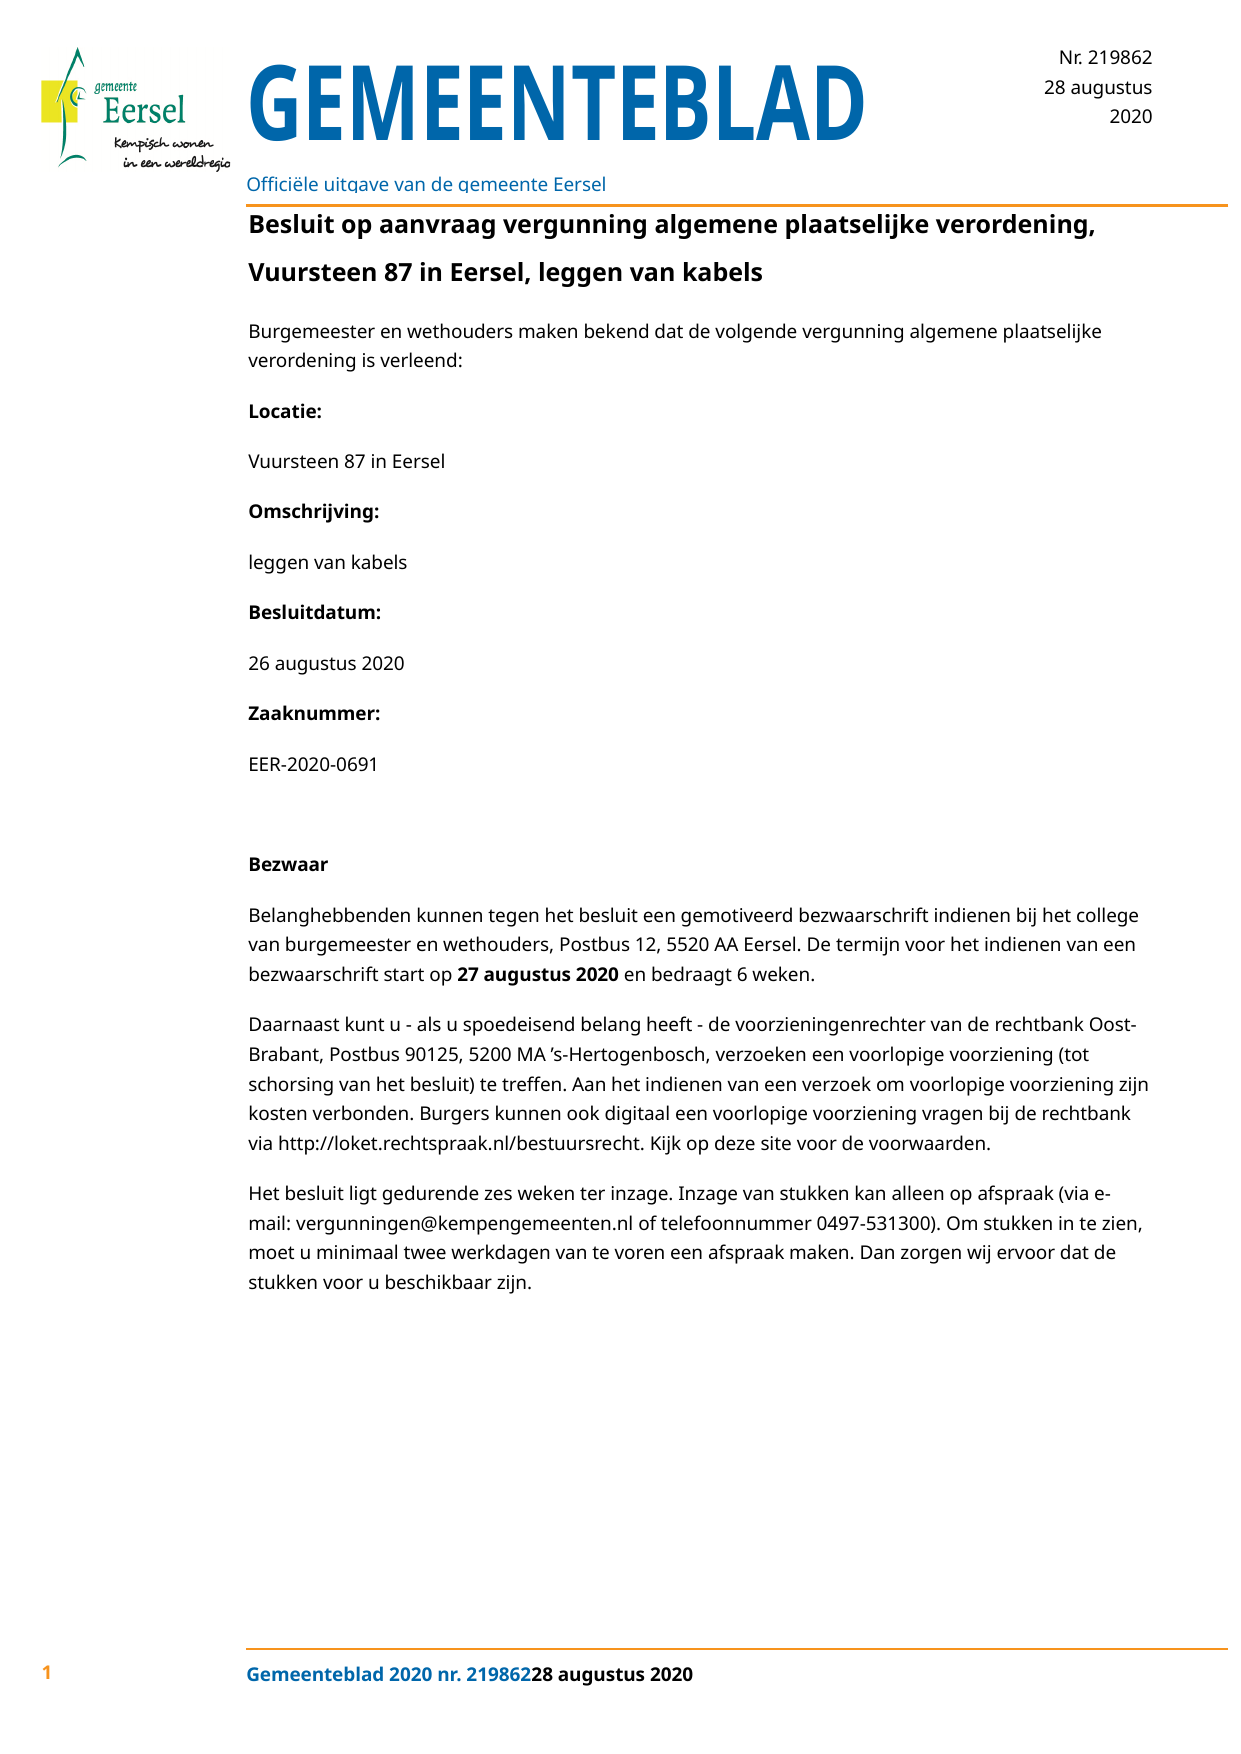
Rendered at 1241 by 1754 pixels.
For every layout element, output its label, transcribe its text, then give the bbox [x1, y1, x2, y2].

text Locatie: [248, 398, 1152, 424]
text leggen van kabels [248, 549, 1152, 575]
picture [41, 47, 231, 172]
text Bezwaar [248, 852, 1152, 877]
text Burgemeester en wethouders maken bekend dat de volgende vergunning algemene plaatselijke verordening is verleend: [248, 318, 1152, 373]
text EER-2020-0691 [248, 751, 1152, 777]
text Omschrijving: [248, 499, 1152, 524]
text Besluit op aanvraag vergunning algemene plaatselijke verordening, Vuursteen 87 in Eersel, leggen van kabels [248, 207, 1152, 288]
text Besluitdatum: [248, 599, 1152, 625]
text Belanghebbenden kunnen tegen het besluit een gemotiveerd bezwaarschrift indienen bij het college van burgemeester en wethouders, Postbus 12, 5520 AA Eersel. De termijn voor het indienen van een bezwaarschrift start op 27 augustus 2020 en bedraagt 6 weken. [248, 902, 1152, 987]
text 26 augustus 2020 [248, 650, 1152, 676]
text Daarnaast kunt u - als u spoedeisend belang heeft - de voorzieningenrechter van de rechtbank Oost-Brabant, Postbus 90125, 5200 MA ’s-Hertogenbosch, verzoeken een voorlopige voorziening (tot schorsing van het besluit) te treffen. Aan het indienen van een verzoek om voorlopige voorziening zijn kosten verbonden. Burgers kunnen ook digitaal een voorlopige voorziening vragen bij de rechtbank via http://loket.rechtspraak.nl/bestuursrecht. Kijk op deze site voor de voorwaarden. [248, 1012, 1152, 1156]
text Het besluit ligt gedurende zes weken ter inzage. Inzage van stukken kan alleen op afspraak (via e-mail: vergunningen@kempengemeenten.nl of telefoonnummer 0497-531300). Om stukken in te zien, moet u minimaal twee werkdagen van te voren een afspraak maken. Dan zorgen wij ervoor dat de stukken voor u beschikbaar zijn. [248, 1180, 1152, 1295]
text Vuursteen 87 in Eersel [248, 448, 1152, 474]
text Zaaknummer: [248, 700, 1152, 726]
